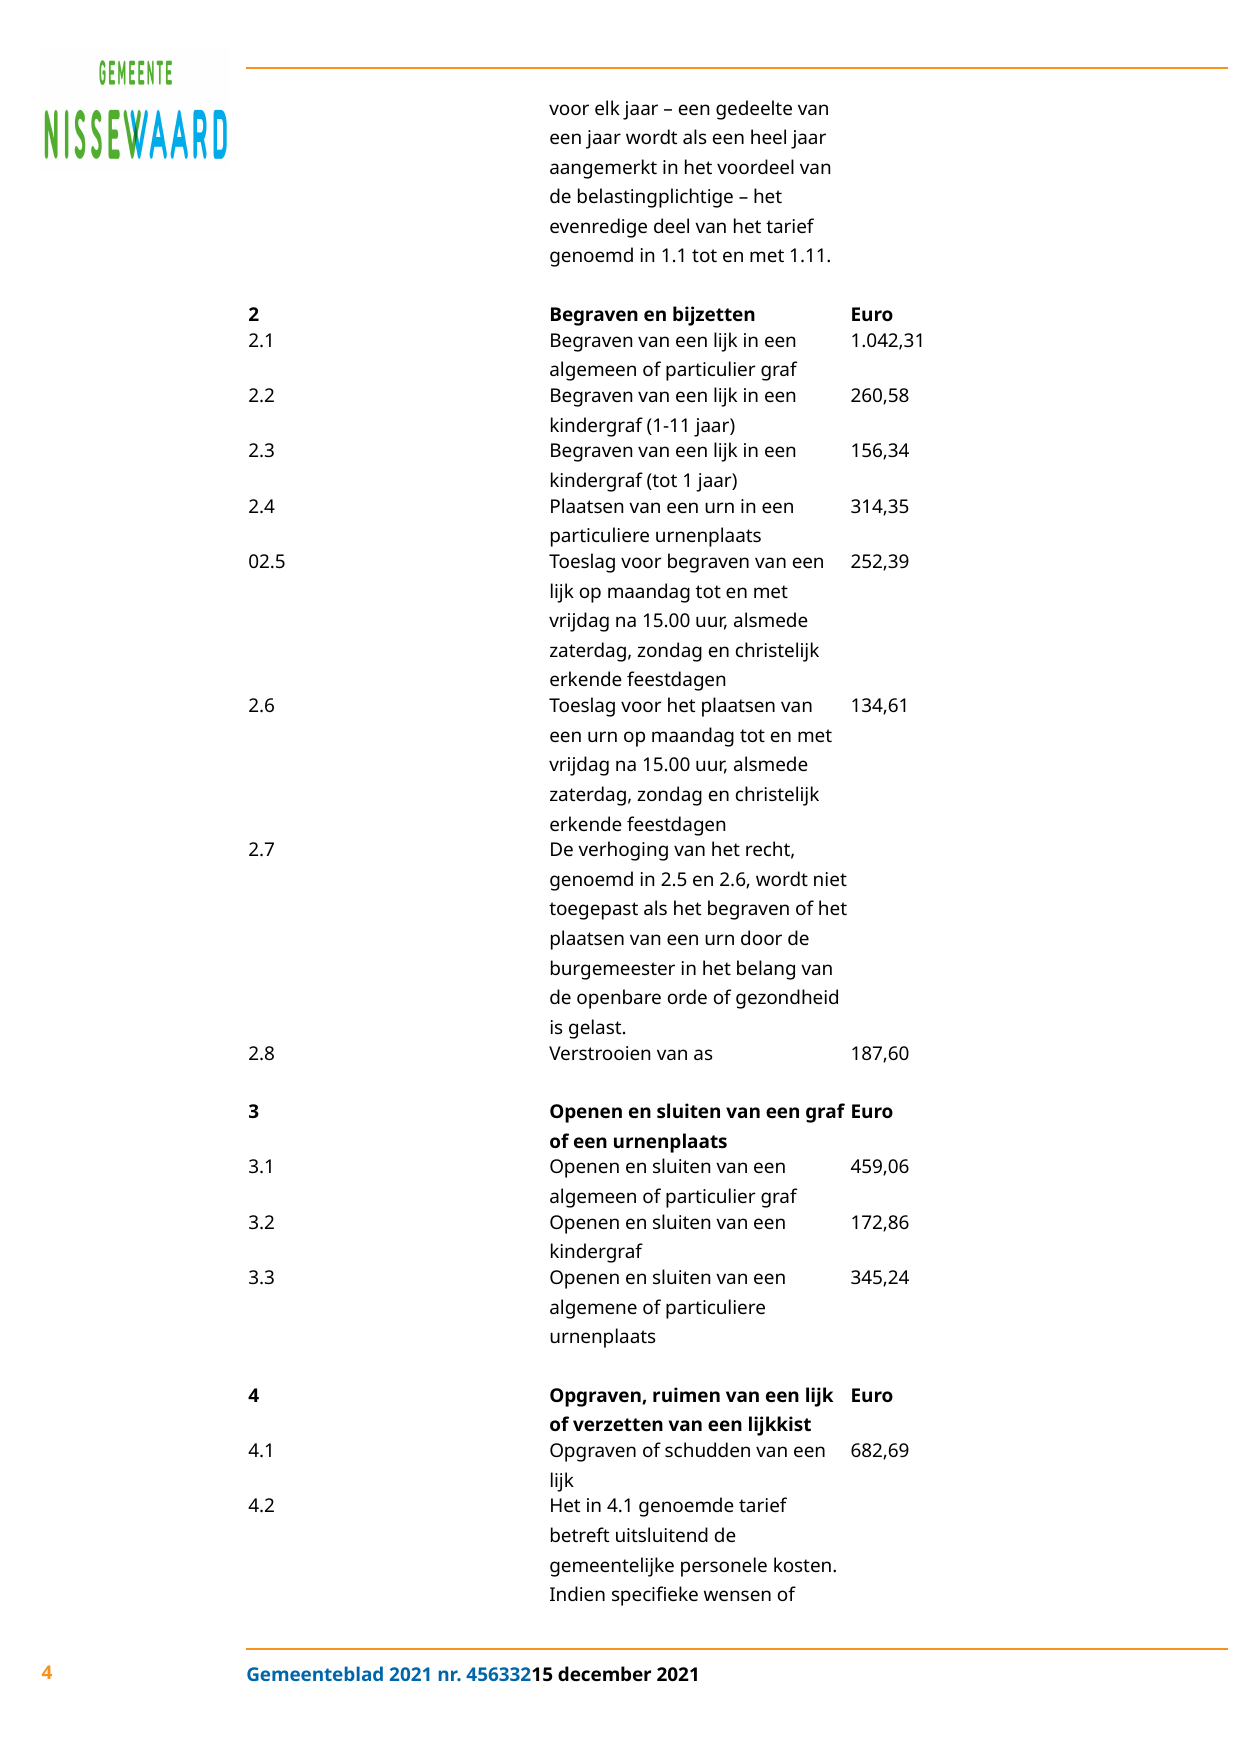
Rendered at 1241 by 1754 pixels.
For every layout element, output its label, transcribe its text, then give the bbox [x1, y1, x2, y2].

table_cell 3.2 [248, 1209, 549, 1264]
table_cell Toeslag voor het plaatsen van een urn op maandag tot en met vrijdag na 15.00 uur, alsmede zaterdag, zondag en christelijk erkende feestdagen [549, 693, 850, 836]
table_cell 2.2 [248, 383, 549, 438]
table_cell Het in 4.1 genoemde tarief betreft uitsluitend de gemeentelijke personele kosten. Indien specifieke wensen of [549, 1493, 850, 1607]
table_cell 156,34 [850, 438, 1152, 493]
table_cell 1.042,31 [850, 327, 1152, 382]
table_header 3 [248, 1098, 549, 1154]
table_cell 3.3 [248, 1264, 549, 1349]
table_cell 4.1 [248, 1438, 549, 1493]
table_cell 134,61 [850, 693, 1152, 836]
table_header Euro [850, 1098, 1152, 1154]
picture [41, 47, 231, 172]
table_cell 314,35 [850, 493, 1152, 548]
table_header Begraven en bijzetten [549, 301, 850, 327]
table_cell 2.4 [248, 493, 549, 548]
table_cell Openen en sluiten van een kindergraf [549, 1209, 850, 1264]
table_cell 172,86 [850, 1209, 1152, 1264]
table_cell 459,06 [850, 1154, 1152, 1209]
table_header Opgraven, ruimen van een lijk of verzetten van een lijkkist [549, 1382, 850, 1437]
table_cell Toeslag voor begraven van een lijk op maandag tot en met vrijdag na 15.00 uur, alsmede zaterdag, zondag en christelijk erkende feestdagen [549, 548, 850, 692]
table_header Euro [850, 1382, 1152, 1437]
table_cell 2.1 [248, 327, 549, 382]
table_cell 4.2 [248, 1493, 549, 1607]
table_cell [850, 95, 1152, 268]
table_cell Plaatsen van een urn in een particuliere urnenplaats [549, 493, 850, 548]
table_cell 2.3 [248, 438, 549, 493]
table_cell 2.8 [248, 1040, 549, 1065]
table_header Openen en sluiten van een graf of een urnenplaats [549, 1098, 850, 1154]
table_cell 3.1 [248, 1154, 549, 1209]
table_cell 187,60 [850, 1040, 1152, 1065]
table_cell Begraven van een lijk in een algemeen of particulier graf [549, 327, 850, 382]
table_cell 2.7 [248, 836, 549, 1040]
table_cell [850, 1493, 1152, 1607]
table_cell Verstrooien van as [549, 1040, 850, 1065]
table_cell 260,58 [850, 383, 1152, 438]
table_cell Openen en sluiten van een algemene of particuliere urnenplaats [549, 1264, 850, 1349]
table_header 2 [248, 301, 549, 327]
table_cell Openen en sluiten van een algemeen of particulier graf [549, 1154, 850, 1209]
table_cell voor elk jaar – een gedeelte van een jaar wordt als een heel jaar aangemerkt in het voordeel van de belastingplichtige – het evenredige deel van het tarief genoemd in 1.1 tot en met 1.11. [549, 95, 850, 268]
table_cell 2.6 [248, 693, 549, 836]
table_header 4 [248, 1382, 549, 1437]
table_cell 345,24 [850, 1264, 1152, 1349]
table_cell [850, 836, 1152, 1040]
table_cell De verhoging van het recht, genoemd in 2.5 en 2.6, wordt niet toegepast als het begraven of het plaatsen van een urn door de burgemeester in het belang van de openbare orde of gezondheid is gelast. [549, 836, 850, 1040]
table_cell Begraven van een lijk in een kindergraf (1-11 jaar) [549, 383, 850, 438]
table_cell 02.5 [248, 548, 549, 692]
table_cell 252,39 [850, 548, 1152, 692]
table_cell Opgraven of schudden van een lijk [549, 1438, 850, 1493]
table_cell 682,69 [850, 1438, 1152, 1493]
table_cell [248, 95, 549, 268]
table_header Euro [850, 301, 1152, 327]
table_cell Begraven van een lijk in een kindergraf (tot 1 jaar) [549, 438, 850, 493]
